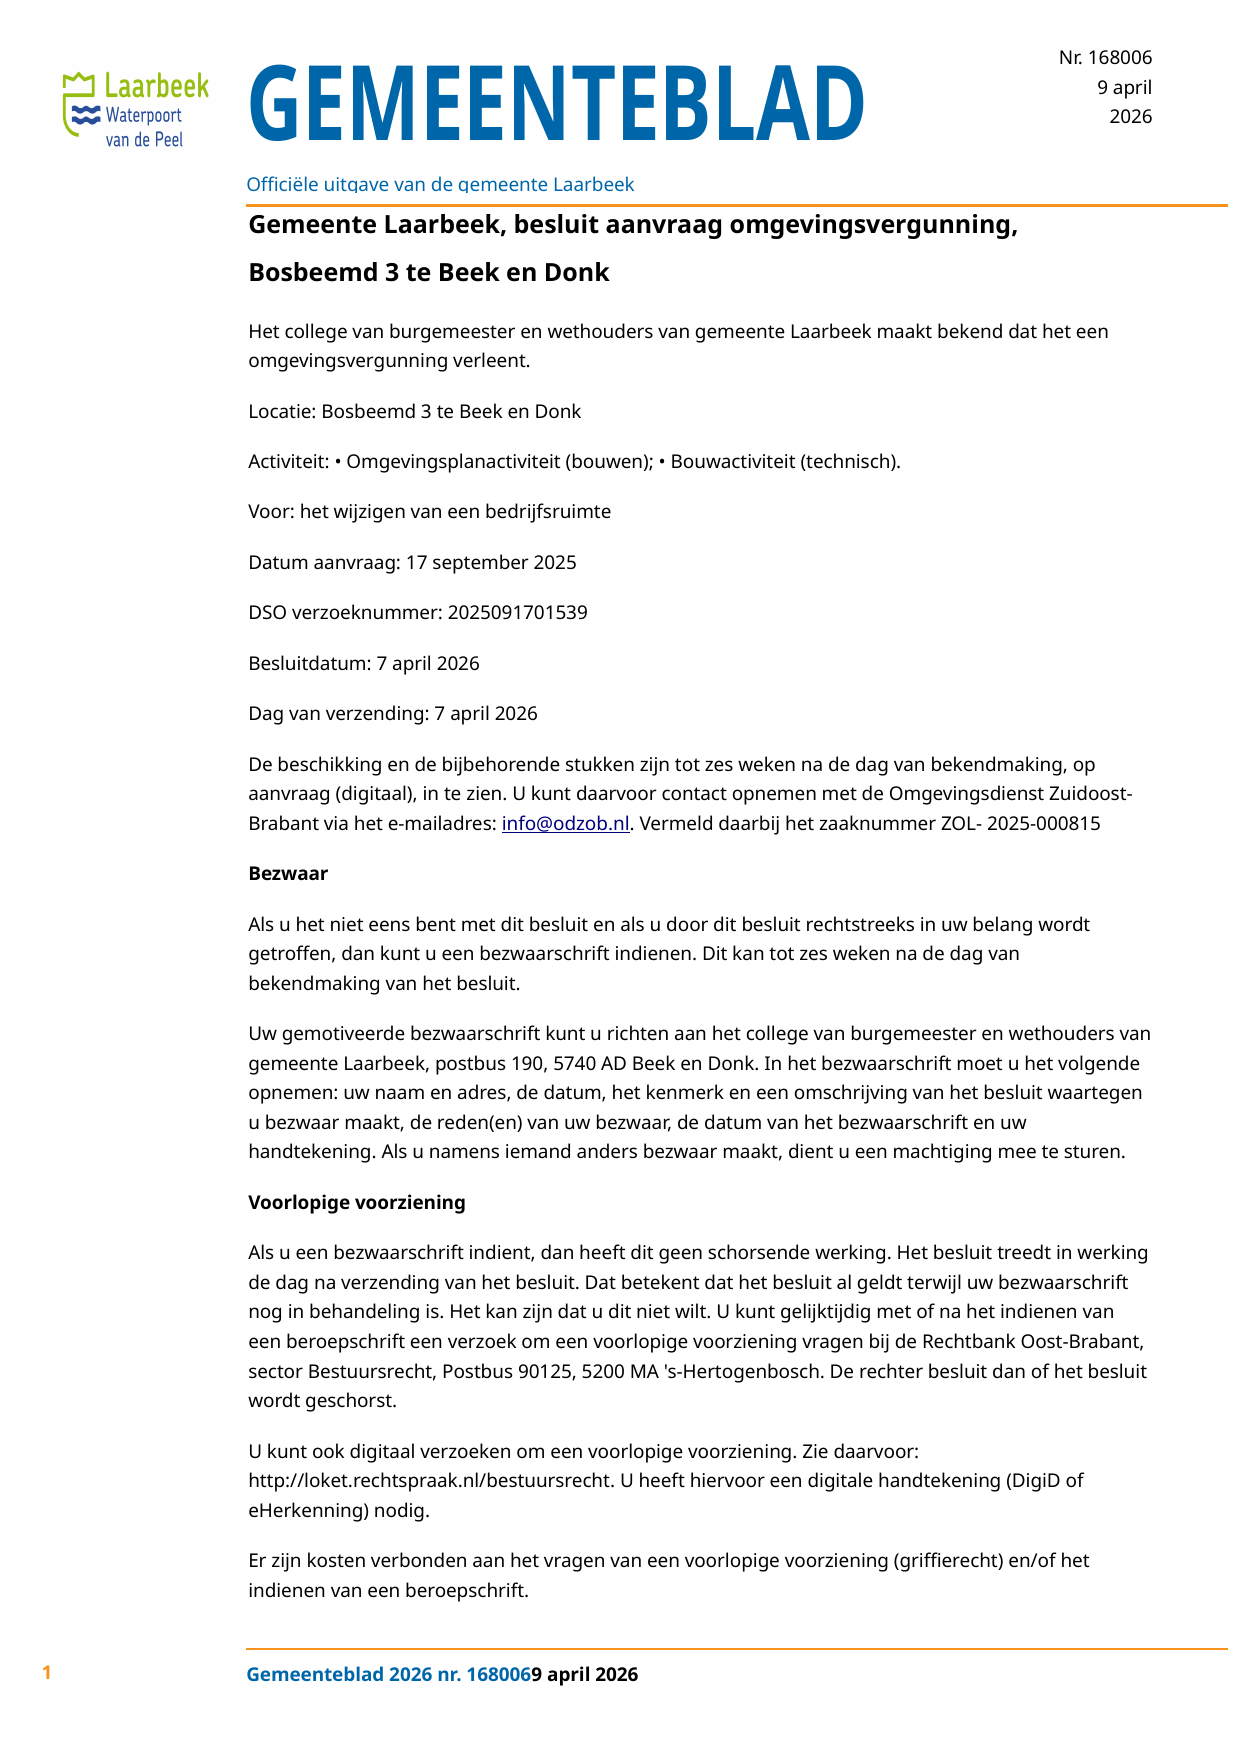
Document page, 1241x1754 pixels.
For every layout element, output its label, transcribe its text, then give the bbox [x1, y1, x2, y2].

text Als u het niet eens bent met dit besluit en als u door dit besluit rechtstreeks in uw belang wordt getroffen, dan kunt u een bezwaarschrift indienen. Dit kan tot zes weken na de dag van bekendmaking van het besluit. [248, 911, 1152, 996]
text Voor: het wijzigen van een bedrijfsruimte [248, 499, 1152, 524]
text Uw gemotiveerde bezwaarschrift kunt u richten aan het college van burgemeester en wethouders van gemeente Laarbeek, postbus 190, 5740 AD Beek en Donk. In het bezwaarschrift moet u het volgende opnemen: uw naam en adres, de datum, het kenmerk en een omschrijving van het besluit waartegen u bezwaar maakt, de reden(en) van uw bezwaar, de datum van het bezwaarschrift en uw handtekening. Als u namens iemand anders bezwaar maakt, dient u een machtiging mee te sturen. [248, 1020, 1152, 1164]
text Er zijn kosten verbonden aan het vragen van een voorlopige voorziening (griffierecht) en/of het indienen van een beroepschrift. [248, 1547, 1152, 1603]
text De beschikking en de bijbehorende stukken zijn tot zes weken na de dag van bekendmaking, op aanvraag (digitaal), in te zien. U kunt daarvoor contact opnemen met de Omgevingsdienst Zuidoost-Brabant via het e-mailadres: info@odzob.nl. Vermeld daarbij het zaaknummer ZOL- 2025-000815 [248, 751, 1152, 836]
text Als u een bezwaarschrift indient, dan heeft dit geen schorsende werking. Het besluit treedt in werking de dag na verzending van het besluit. Dat betekent dat het besluit al geldt terwijl uw bezwaarschrift nog in behandeling is. Het kan zijn dat u dit niet wilt. U kunt gelijktijdig met of na het indienen van een beroepschrift een verzoek om een voorlopige voorziening vragen bij de Rechtbank Oost-Brabant, sector Bestuursrecht, Postbus 90125, 5200 MA 's‑Hertogenbosch. De rechter besluit dan of het besluit wordt geschorst. [248, 1239, 1152, 1413]
text Gemeente Laarbeek, besluit aanvraag omgevingsvergunning, Bosbeemd 3 te Beek en Donk [248, 207, 1152, 288]
text Datum aanvraag: 17 september 2025 [248, 549, 1152, 575]
text Besluitdatum: 7 april 2026 [248, 650, 1152, 676]
text Bezwaar [248, 860, 1152, 886]
text Dag van verzending: 7 april 2026 [248, 700, 1152, 726]
text DSO verzoeknummer: 2025091701539 [248, 599, 1152, 625]
text Voorlopige voorziening [248, 1189, 1152, 1215]
text Locatie: Bosbeemd 3 te Beek en Donk [248, 398, 1152, 424]
picture [41, 47, 231, 172]
text U kunt ook digitaal verzoeken om een voorlopige voorziening. Zie daarvoor: http://loket.rechtspraak.nl/bestuursrecht. U heeft hiervoor een digitale handtekening (DigiD of eHerkenning) nodig. [248, 1438, 1152, 1523]
text Het college van burgemeester en wethouders van gemeente Laarbeek maakt bekend dat het een omgevingsvergunning verleent. [248, 318, 1152, 373]
text Activiteit: • Omgevingsplanactiviteit (bouwen); • Bouwactiviteit (technisch). [248, 448, 1152, 474]
